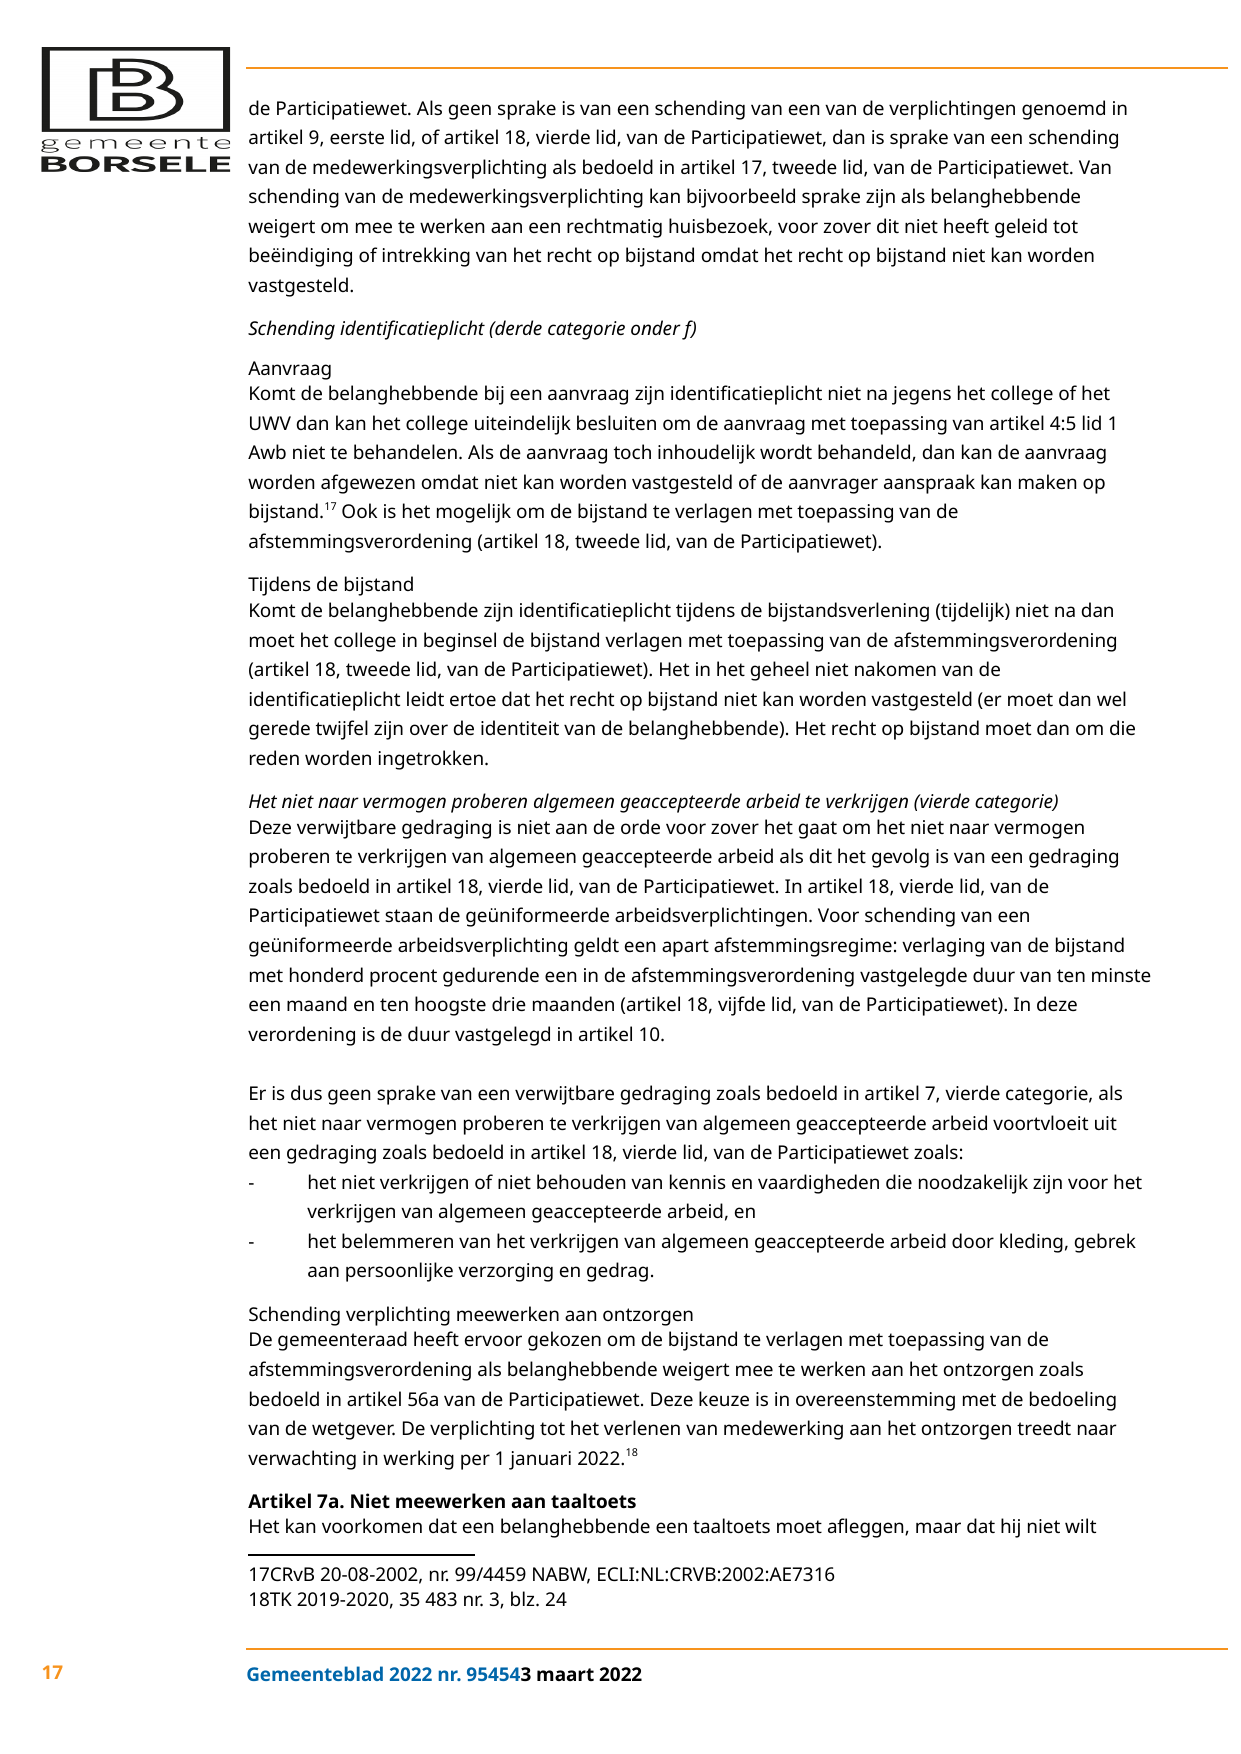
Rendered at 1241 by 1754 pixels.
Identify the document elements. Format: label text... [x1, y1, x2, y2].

text de Participatiewet. Als geen sprake is van een schending van een van de verplichtingen genoemd in artikel 9, eerste lid, of artikel 18, vierde lid, van de Participatiewet, dan is sprake van een schending van de medewerkingsverplichting als bedoeld in artikel 17, tweede lid, van de Participatiewet. Van schending van de medewerkingsverplichting kan bijvoorbeeld sprake zijn als belanghebbende weigert om mee te werken aan een rechtmatig huisbezoek, voor zover dit niet heeft geleid tot beëindiging of intrekking van het recht op bijstand omdat het recht op bijstand niet kan worden vastgesteld. [248, 95, 1152, 298]
text Komt de belanghebbende zijn identificatieplicht tijdens de bijstandsverlening (tijdelijk) niet na dan moet het college in beginsel de bijstand verlagen met toepassing van de afstemmingsverordening (artikel 18, tweede lid, van de Participatiewet). Het in het geheel niet nakomen van de identificatieplicht leidt ertoe dat het recht op bijstand niet kan worden vastgesteld (er moet dan wel gerede twijfel zijn over de identiteit van de belanghebbende). Het recht op bijstand moet dan om die reden worden ingetrokken. [248, 597, 1152, 771]
list het belemmeren van het verkrijgen van algemeen geaccepteerde arbeid door kleding, gebrek aan persoonlijke verzorging en gedrag. [248, 1228, 1152, 1283]
list het niet verkrijgen of niet behouden van kennis en vaardigheden die noodzakelijk zijn voor het verkrijgen van algemeen geaccepteerde arbeid, en [248, 1169, 1152, 1224]
text Het kan voorkomen dat een belanghebbende een taaltoets moet afleggen, maar dat hij niet wilt [248, 1514, 1152, 1539]
text De gemeenteraad heeft ervoor gekozen om de bijstand te verlagen met toepassing van de afstemmingsverordening als belanghebbende weigert mee te werken aan het ontzorgen zoals bedoeld in artikel 56a van de Participatiewet. Deze keuze is in overeenstemming met de bedoeling van de wetgever. De verplichting tot het verlenen van medewerking aan het ontzorgen treedt naar verwachting in werking per 1 januari 2022. [248, 1327, 1152, 1471]
text Komt de belanghebbende bij een aanvraag zijn identificatieplicht niet na jegens het college of het UWV dan kan het college uiteindelijk besluiten om de aanvraag met toepassing van artikel 4:5 lid 1 Awb niet te behandelen. Als de aanvraag toch inhoudelijk wordt behandeld, dan kan de aanvraag worden afgewezen omdat niet kan worden vastgesteld of de aanvrager aanspraak kan maken op bijstand. Ook is het mogelijk om de bijstand te verlagen met toepassing van de afstemmingsverordening (artikel 18, tweede lid, van de Participatiewet). [248, 380, 1152, 554]
text Aanvraag [248, 355, 1152, 380]
text Schending identificatieplicht (derde categorie onder f) [248, 315, 1152, 341]
text TK 2019-2020, 35 483 nr. 3, blz. 24 [248, 1586, 1152, 1612]
text Het niet naar vermogen proberen algemeen geaccepteerde arbeid te verkrijgen (vierde categorie) [248, 788, 1152, 814]
text CRvB 20-08-2002, nr. 99/4459 NABW, ECLI:NL:CRVB:2002:AE7316 [248, 1561, 1152, 1586]
text Deze verwijtbare gedraging is niet aan de orde voor zover het gaat om het niet naar vermogen proberen te verkrijgen van algemeen geaccepteerde arbeid als dit het gevolg is van een gedraging zoals bedoeld in artikel 18, vierde lid, van de Participatiewet. In artikel 18, vierde lid, van de Participatiewet staan de geüniformeerde arbeidsverplichtingen. Voor schending van een geüniformeerde arbeidsverplichting geldt een apart afstemmingsregime: verlaging van de bijstand met honderd procent gedurende een in de afstemmingsverordening vastgelegde duur van ten minste een maand en ten hoogste drie maanden (artikel 18, vijfde lid, van de Participatiewet). In deze verordening is de duur vastgelegd in artikel 10. [248, 814, 1152, 1047]
text Artikel 7a. Niet meewerken aan taaltoets [248, 1488, 1152, 1514]
text Schending verplichting meewerken aan ontzorgen [248, 1301, 1152, 1327]
picture [41, 47, 231, 172]
text Er is dus geen sprake van een verwijtbare gedraging zoals bedoeld in artikel 7, vierde categorie, als het niet naar vermogen proberen te verkrijgen van algemeen geaccepteerde arbeid voortvloeit uit een gedraging zoals bedoeld in artikel 18, vierde lid, van de Participatiewet zoals: [248, 1080, 1152, 1165]
text Tijdens de bijstand [248, 571, 1152, 597]
